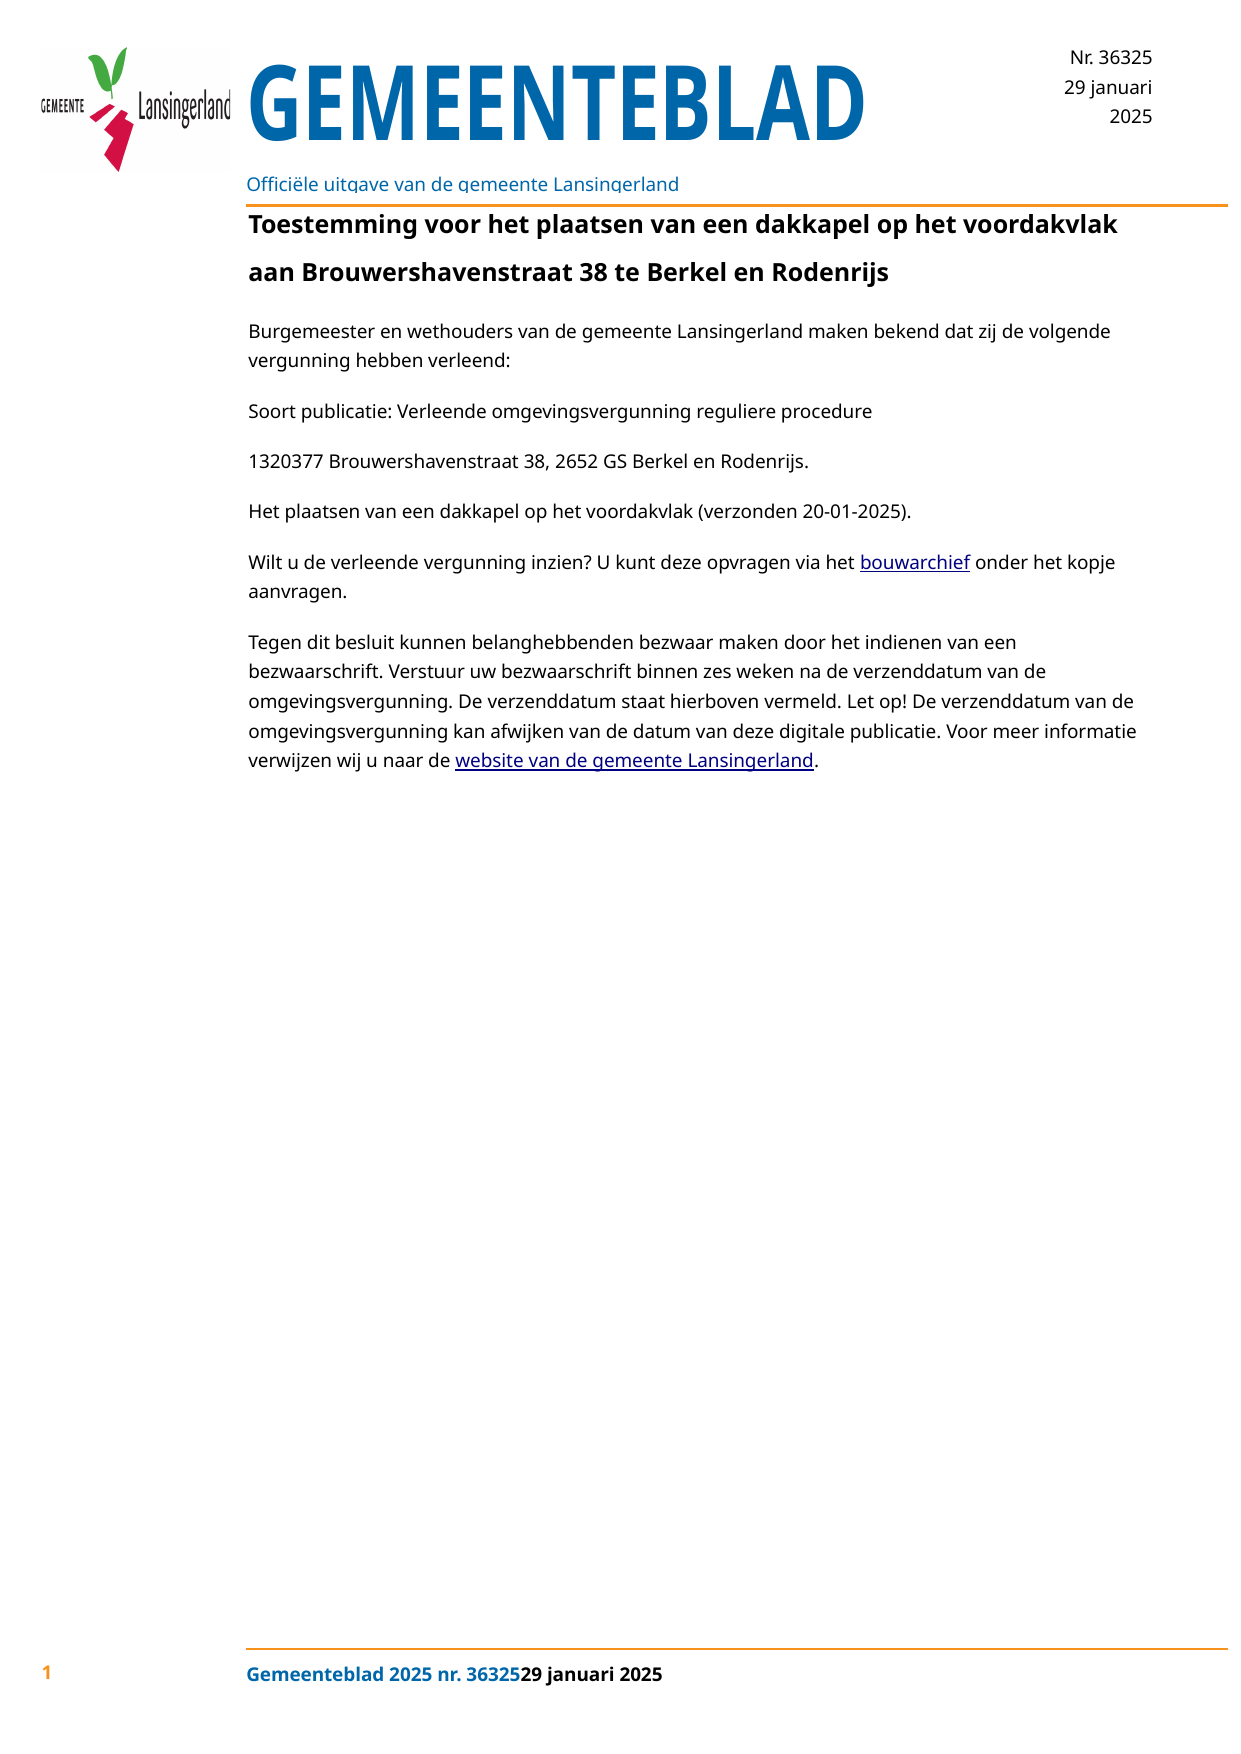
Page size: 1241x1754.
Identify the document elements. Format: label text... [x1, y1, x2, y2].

text 1320377 Brouwershavenstraat 38, 2652 GS Berkel en Rodenrijs. [248, 448, 1152, 474]
text Toestemming voor het plaatsen van een dakkapel op het voordakvlak aan Brouwershavenstraat 38 te Berkel en Rodenrijs [248, 207, 1152, 288]
text Burgemeester en wethouders van de gemeente Lansingerland maken bekend dat zij de volgende vergunning hebben verleend: [248, 318, 1152, 373]
text Wilt u de verleende vergunning inzien? U kunt deze opvragen via het bouwarchief onder het kopje aanvragen. [248, 549, 1152, 604]
text Soort publicatie: Verleende omgevingsvergunning reguliere procedure [248, 398, 1152, 424]
text Tegen dit besluit kunnen belanghebbenden bezwaar maken door het indienen van een bezwaarschrift. Verstuur uw bezwaarschrift binnen zes weken na de verzenddatum van de omgevingsvergunning. De verzenddatum staat hierboven vermeld. Let op! De verzenddatum van de omgevingsvergunning kan afwijken van de datum van deze digitale publicatie. Voor meer informatie verwijzen wij u naar de website van de gemeente Lansingerland. [248, 629, 1152, 773]
picture [41, 47, 231, 172]
text Het plaatsen van een dakkapel op het voordakvlak (verzonden 20-01-2025). [248, 499, 1152, 524]
